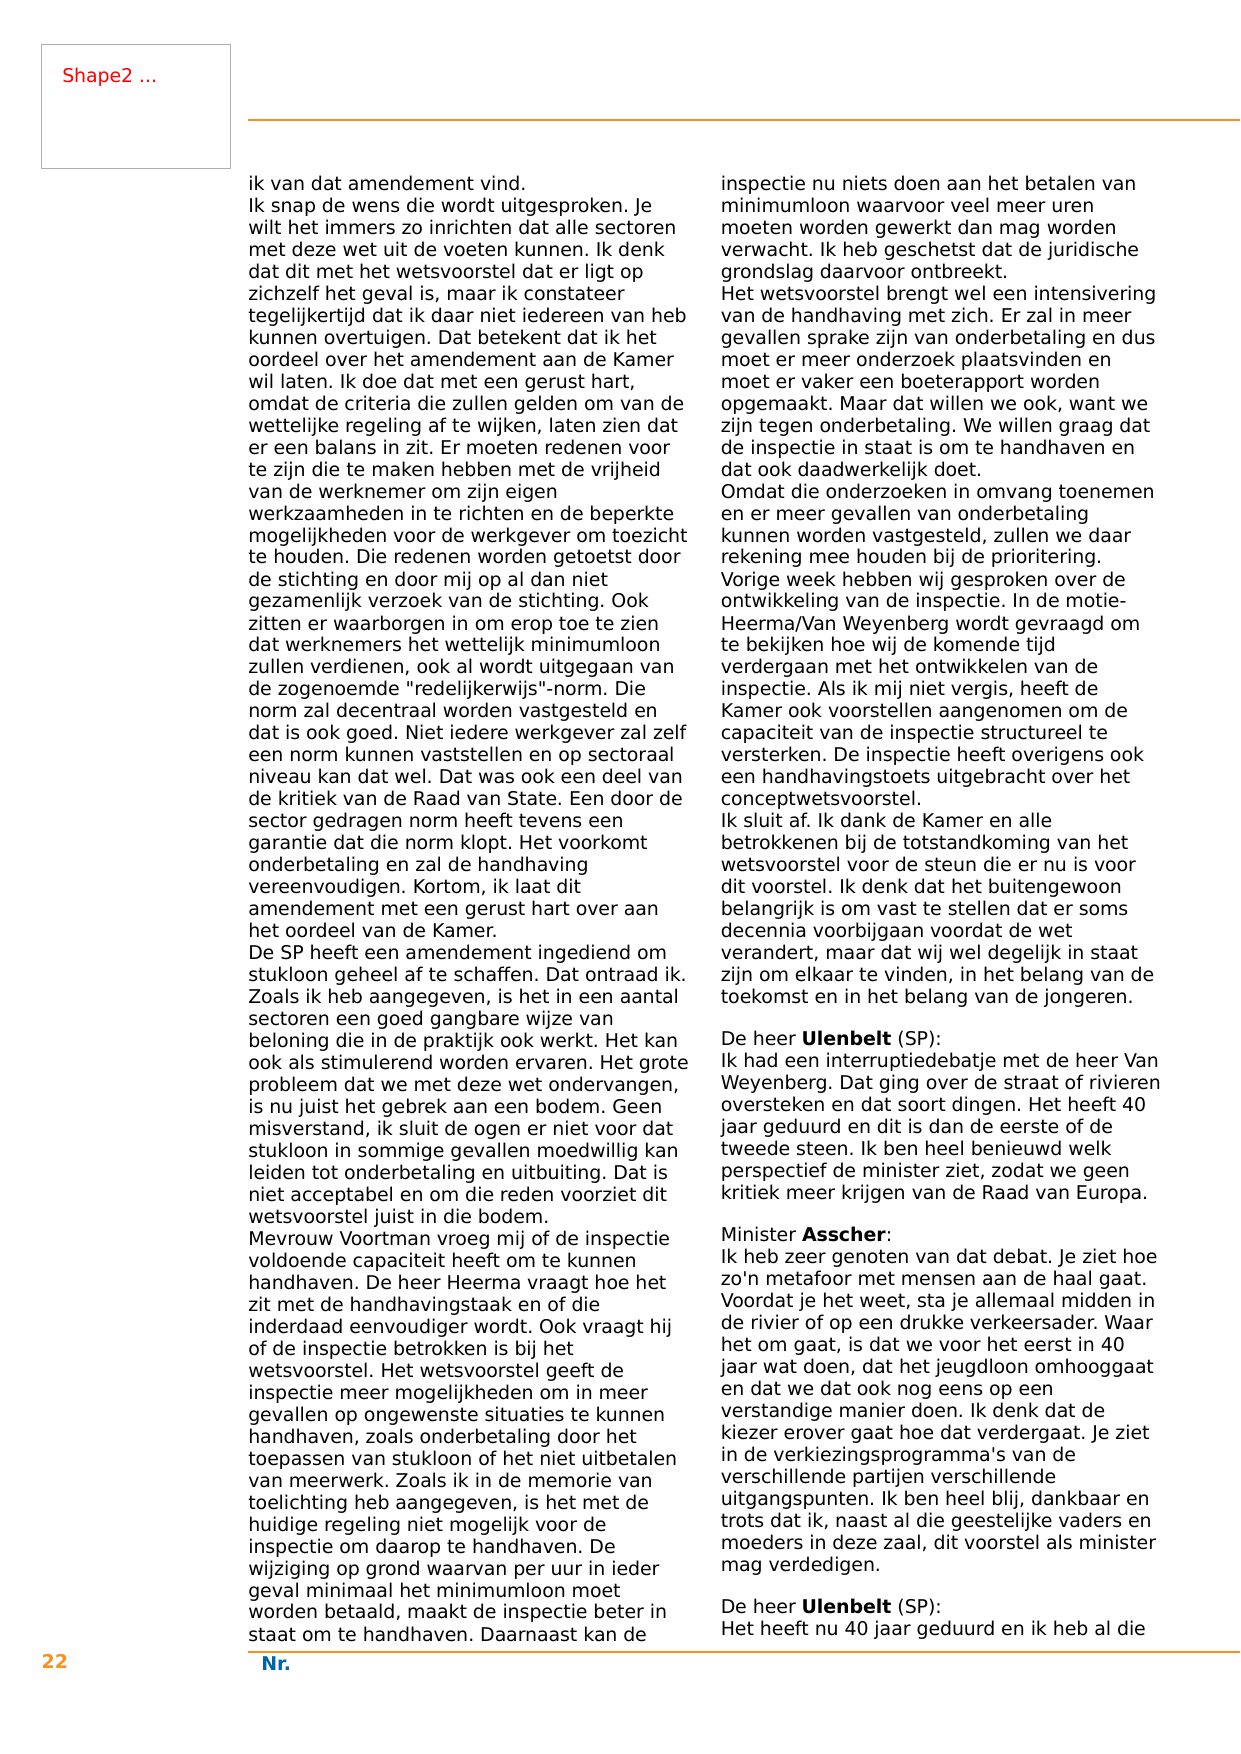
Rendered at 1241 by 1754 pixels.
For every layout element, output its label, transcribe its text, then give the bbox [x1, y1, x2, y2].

text Ik snap de wens die wordt uitgesproken. Je wilt het immers zo inrichten dat alle sectoren met deze wet uit de voeten kunnen. Ik denk dat dit met het wetsvoorstel dat er ligt op zichzelf het geval is, maar ik constateer tegelijkertijd dat ik daar niet iedereen van heb kunnen overtuigen. Dat betekent dat ik het oordeel over het amendement aan de Kamer wil laten. Ik doe dat met een gerust hart, omdat de criteria die zullen gelden om van de wettelijke regeling af te wijken, laten zien dat er een balans in zit. Er moeten redenen voor te zijn die te maken hebben met de vrijheid van de werknemer om zijn eigen werkzaamheden in te richten en de beperkte mogelijkheden voor de werkgever om toezicht te houden. Die redenen worden getoetst door de stichting en door mij op al dan niet gezamenlijk verzoek van de stichting. Ook zitten er waarborgen in om erop toe te zien dat werknemers het wettelijk minimumloon zullen verdienen, ook al wordt uitgegaan van de zogenoemde "redelijkerwijs"-norm. Die norm zal decentraal worden vastgesteld en dat is ook goed. Niet iedere werkgever zal zelf een norm kunnen vaststellen en op sectoraal niveau kan dat wel. Dat was ook een deel van de kritiek van de Raad van State. Een door de sector gedragen norm heeft tevens een garantie dat die norm klopt. Het voorkomt onderbetaling en zal de handhaving vereenvoudigen. Kortom, ik laat dit amendement met een gerust hart over aan het oordeel van de Kamer. [248, 195, 691, 942]
text inspectie nu niets doen aan het betalen van minimumloon waarvoor veel meer uren moeten worden gewerkt dan mag worden verwacht. Ik heb geschetst dat de juridische grondslag daarvoor ontbreekt. [721, 173, 1163, 283]
text Het heeft nu 40 jaar geduurd en ik heb al die [721, 1617, 1163, 1639]
text ik van dat amendement vind. [248, 173, 691, 195]
text De heer Ulenbelt (SP): [721, 1596, 1163, 1617]
text De SP heeft een amendement ingediend om stukloon geheel af te schaffen. Dat ontraad ik. Zoals ik heb aangegeven, is het in een aantal sectoren een goed gangbare wijze van beloning die in de praktijk ook werkt. Het kan ook als stimulerend worden ervaren. Het grote probleem dat we met deze wet ondervangen, is nu juist het gebrek aan een bodem. Geen misverstand, ik sluit de ogen er niet voor dat stukloon in sommige gevallen moedwillig kan leiden tot onderbetaling en uitbuiting. Dat is niet acceptabel en om die reden voorziet dit wetsvoorstel juist in die bodem. [248, 942, 691, 1228]
text Mevrouw Voortman vroeg mij of de inspectie voldoende capaciteit heeft om te kunnen handhaven. De heer Heerma vraagt hoe het zit met de handhavingstaak en of die inderdaad eenvoudiger wordt. Ook vraagt hij of de inspectie betrokken is bij het wetsvoorstel. Het wetsvoorstel geeft de inspectie meer mogelijkheden om in meer gevallen op ongewenste situaties te kunnen handhaven, zoals onderbetaling door het toepassen van stukloon of het niet uitbetalen van meerwerk. Zoals ik in de memorie van toelichting heb aangegeven, is het met de huidige regeling niet mogelijk voor de inspectie om daarop te handhaven. De wijziging op grond waarvan per uur in ieder geval minimaal het minimumloon moet worden betaald, maakt de inspectie beter in staat om te handhaven. Daarnaast kan de [248, 1228, 691, 1645]
text Minister Asscher: [721, 1224, 1163, 1246]
text Ik sluit af. Ik dank de Kamer en alle betrokkenen bij de totstandkoming van het wetsvoorstel voor de steun die er nu is voor dit voorstel. Ik denk dat het buitengewoon belangrijk is om vast te stellen dat er soms decennia voorbijgaan voordat de wet verandert, maar dat wij wel degelijk in staat zijn om elkaar te vinden, in het belang van de toekomst en in het belang van de jongeren. [721, 810, 1163, 1008]
text De heer Ulenbelt (SP): [721, 1028, 1163, 1050]
text Ik had een interruptiedebatje met de heer Van Weyenberg. Dat ging over de straat of rivieren oversteken en dat soort dingen. Het heeft 40 jaar geduurd en dit is dan de eerste of de tweede steen. Ik ben heel benieuwd welk perspectief de minister ziet, zodat we geen kritiek meer krijgen van de Raad van Europa. [721, 1050, 1163, 1204]
text Het wetsvoorstel brengt wel een intensivering van de handhaving met zich. Er zal in meer gevallen sprake zijn van onderbetaling en dus moet er meer onderzoek plaatsvinden en moet er vaker een boeterapport worden opgemaakt. Maar dat willen we ook, want we zijn tegen onderbetaling. We willen graag dat de inspectie in staat is om te handhaven en dat ook daadwerkelijk doet. [721, 283, 1163, 481]
text Ik heb zeer genoten van dat debat. Je ziet hoe zo'n metafoor met mensen aan de haal gaat. Voordat je het weet, sta je allemaal midden in de rivier of op een drukke verkeersader. Waar het om gaat, is dat we voor het eerst in 40 jaar wat doen, dat het jeugdloon omhooggaat en dat we dat ook nog eens op een verstandige manier doen. Ik denk dat de kiezer erover gaat hoe dat verdergaat. Je ziet in de verkiezingsprogramma's van de verschillende partijen verschillende uitgangspunten. Ik ben heel blij, dankbaar en trots dat ik, naast al die geestelijke vaders en moeders in deze zaal, dit voorstel als minister mag verdedigen. [721, 1246, 1163, 1576]
text Omdat die onderzoeken in omvang toenemen en er meer gevallen van onderbetaling kunnen worden vastgesteld, zullen we daar rekening mee houden bij de prioritering. Vorige week hebben wij gesproken over de ontwikkeling van de inspectie. In de motie-Heerma/Van Weyenberg wordt gevraagd om te bekijken hoe wij de komende tijd verdergaan met het ontwikkelen van de inspectie. Als ik mij niet vergis, heeft de Kamer ook voorstellen aangenomen om de capaciteit van de inspectie structureel te versterken. De inspectie heeft overigens ook een handhavingstoets uitgebracht over het conceptwetsvoorstel. [721, 481, 1163, 810]
